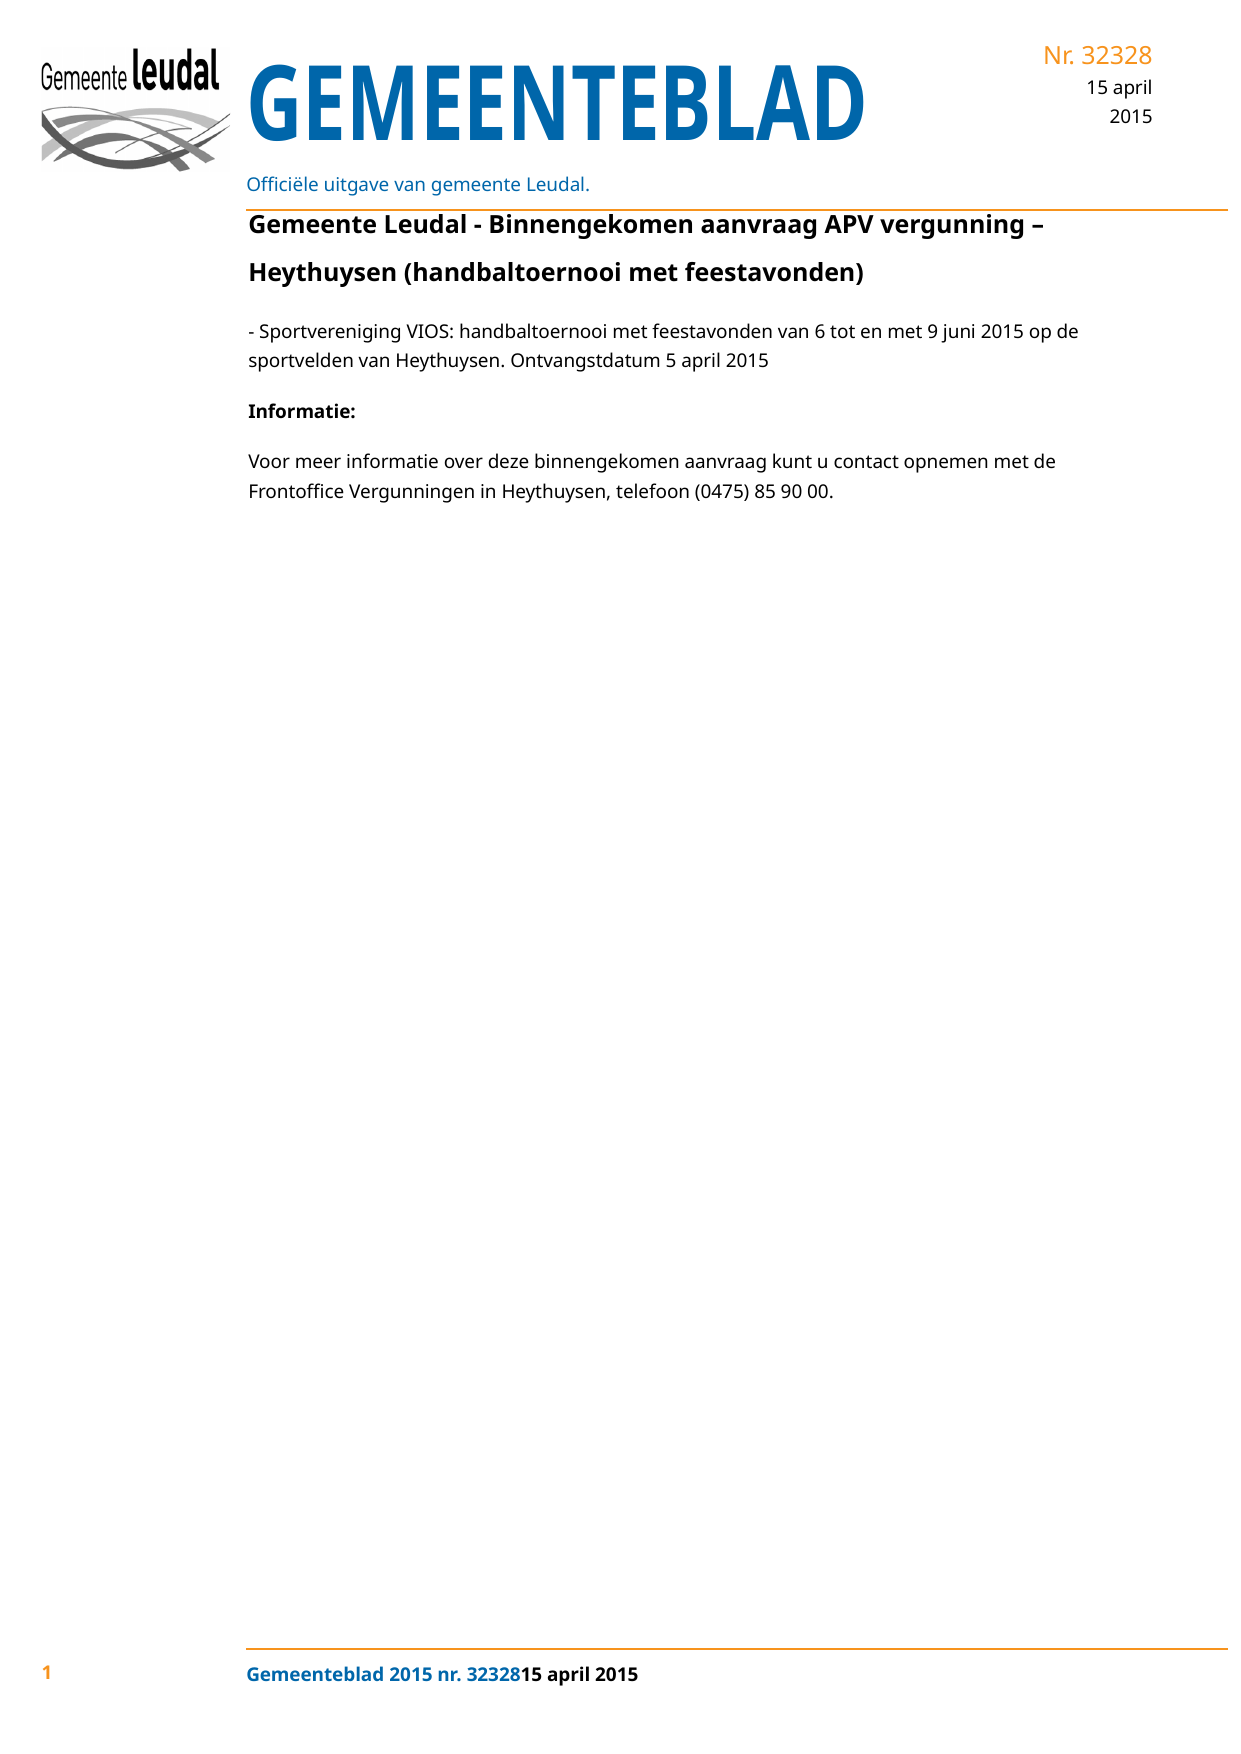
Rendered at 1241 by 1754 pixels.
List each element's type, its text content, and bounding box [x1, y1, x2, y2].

text Voor meer informatie over deze binnengekomen aanvraag kunt u contact opnemen met de Frontoffice Vergunningen in Heythuysen, telefoon (0475) 85 90 00. [248, 448, 1152, 504]
text Informatie: [248, 398, 1152, 424]
picture [41, 47, 231, 172]
text Gemeente Leudal - Binnengekomen aanvraag APV vergunning – Heythuysen (handbaltoernooi met feestavonden) [248, 211, 1152, 288]
text - Sportvereniging VIOS: handbaltoernooi met feestavonden van 6 tot en met 9 juni 2015 op de sportvelden van Heythuysen. Ontvangstdatum 5 april 2015 [248, 318, 1152, 373]
